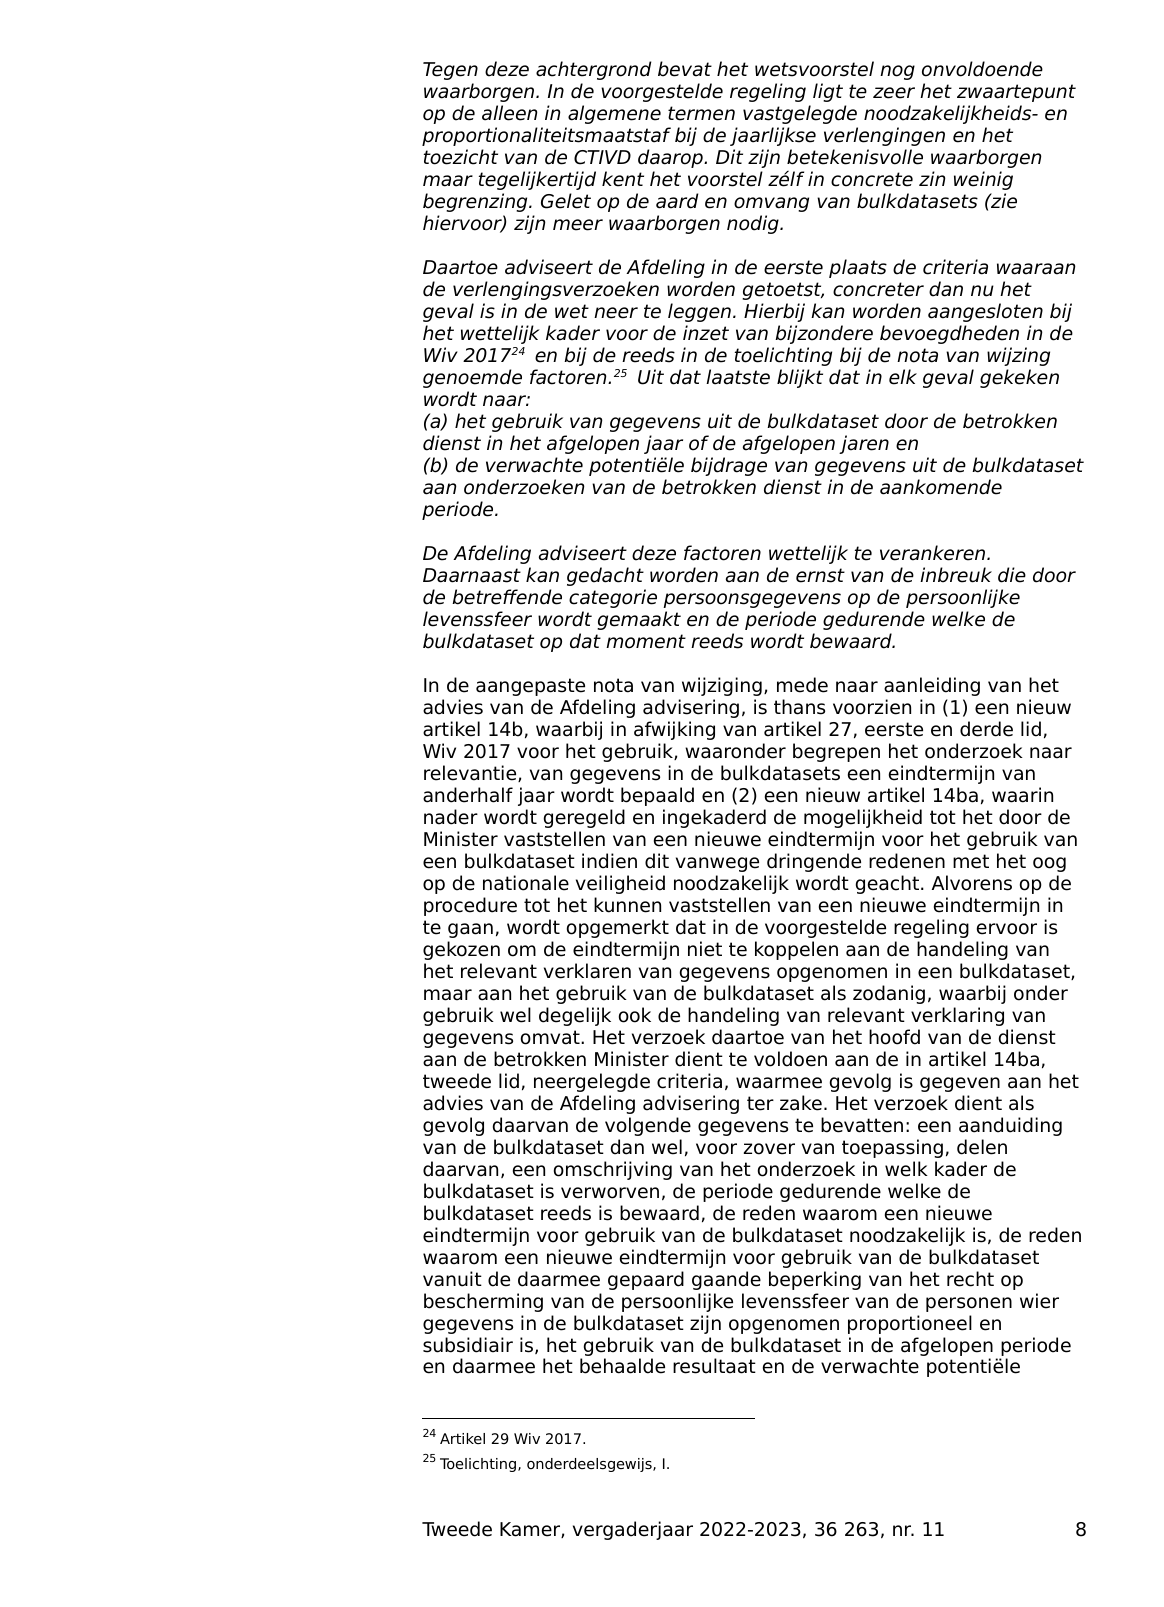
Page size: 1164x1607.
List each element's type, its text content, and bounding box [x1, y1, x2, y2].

text (b) de verwachte potentiële bijdrage van gegevens uit de bulkdataset aan onderzoeken van de betrokken dienst in de aankomende periode. [422, 455, 1087, 521]
text Tegen deze achtergrond bevat het wetsvoorstel nog onvoldoende waarborgen. In de voorgestelde regeling ligt te zeer het zwaartepunt op de alleen in algemene termen vastgelegde noodzakelijkheids- en proportionaliteitsmaatstaf bij de jaarlijkse verlengingen en het toezicht van de CTIVD daarop. Dit zijn betekenisvolle waarborgen maar tegelijkertijd kent het voorstel zélf in concrete zin weinig begrenzing. Gelet op de aard en omvang van bulkdatasets (zie hiervoor) zijn meer waarborgen nodig. [422, 59, 1087, 235]
text De Afdeling adviseert deze factoren wettelijk te verankeren. Daarnaast kan gedacht worden aan de ernst van de inbreuk die door de betreffende categorie persoonsgegevens op de persoonlijke levenssfeer wordt gemaakt en de periode gedurende welke de bulkdataset op dat moment reeds wordt bewaard. [422, 543, 1087, 653]
text In de aangepaste nota van wijziging, mede naar aanleiding van het advies van de Afdeling advisering, is thans voorzien in (1) een nieuw artikel 14b, waarbij in afwijking van artikel 27, eerste en derde lid, Wiv 2017 voor het gebruik, waaronder begrepen het onderzoek naar relevantie, van gegevens in de bulkdatasets een eindtermijn van anderhalf jaar wordt bepaald en (2) een nieuw artikel 14ba, waarin nader wordt geregeld en ingekaderd de mogelijkheid tot het door de Minister vaststellen van een nieuwe eindtermijn voor het gebruik van een bulkdataset indien dit vanwege dringende redenen met het oog op de nationale veiligheid noodzakelijk wordt geacht. Alvorens op de procedure tot het kunnen vaststellen van een nieuwe eindtermijn in te gaan, wordt opgemerkt dat in de voorgestelde regeling ervoor is gekozen om de eindtermijn niet te koppelen aan de handeling van het relevant verklaren van gegevens opgenomen in een bulkdataset, maar aan het gebruik van de bulkdataset als zodanig, waarbij onder gebruik wel degelijk ook de handeling van relevant verklaring van gegevens omvat. Het verzoek daartoe van het hoofd van de dienst aan de betrokken Minister dient te voldoen aan de in artikel 14ba, tweede lid, neergelegde criteria, waarmee gevolg is gegeven aan het advies van de Afdeling advisering ter zake. Het verzoek dient als gevolg daarvan de volgende gegevens te bevatten: een aanduiding van de bulkdataset dan wel, voor zover van toepassing, delen daarvan, een omschrijving van het onderzoek in welk kader de bulkdataset is verworven, de periode gedurende welke de bulkdataset reeds is bewaard, de reden waarom een nieuwe eindtermijn voor gebruik van de bulkdataset noodzakelijk is, de reden waarom een nieuwe eindtermijn voor gebruik van de bulkdataset vanuit de daarmee gepaard gaande beperking van het recht op bescherming van de persoonlijke levenssfeer van de personen wier gegevens in de bulkdataset zijn opgenomen proportioneel en subsidiair is, het gebruik van de bulkdataset in de afgelopen periode en daarmee het behaalde resultaat en de verwachte potentiële [422, 675, 1087, 1378]
text (a) het gebruik van gegevens uit de bulkdataset door de betrokken dienst in het afgelopen jaar of de afgelopen jaren en [422, 411, 1087, 455]
text Artikel 29 Wiv 2017. [422, 1427, 1087, 1449]
text Daartoe adviseert de Afdeling in de eerste plaats de criteria waaraan de verlengingsverzoeken worden getoetst, concreter dan nu het geval is in de wet neer te leggen. Hierbij kan worden aangesloten bij het wettelijk kader voor de inzet van bijzondere bevoegdheden in de Wiv 2017 en bij de reeds in de toelichting bij de nota van wijzing genoemde factoren. Uit dat laatste blijkt dat in elk geval gekeken wordt naar: [422, 257, 1087, 411]
text Toelichting, onderdeelsgewijs, I. [422, 1452, 1087, 1474]
